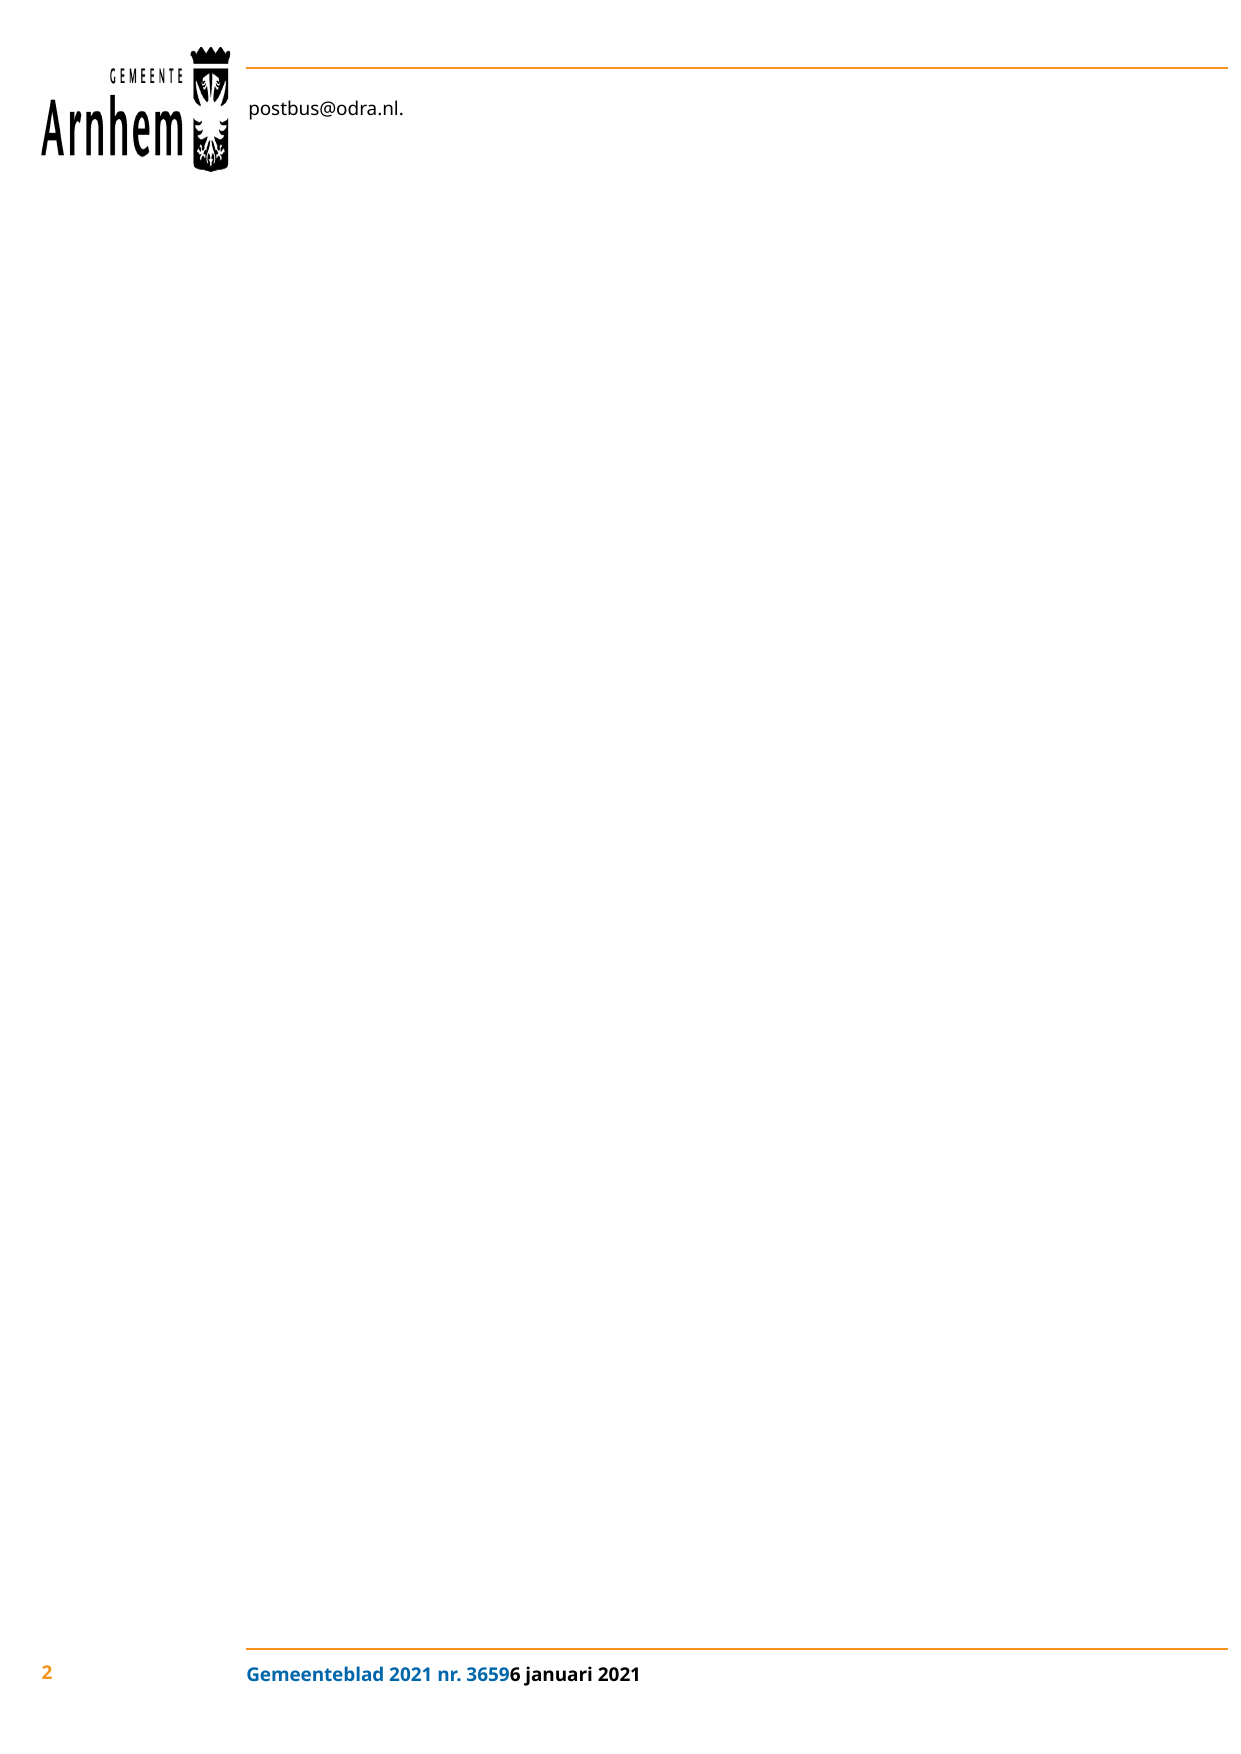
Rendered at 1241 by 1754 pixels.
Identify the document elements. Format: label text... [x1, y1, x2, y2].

text postbus@odra.nl. [248, 95, 1152, 121]
picture [41, 47, 231, 172]
